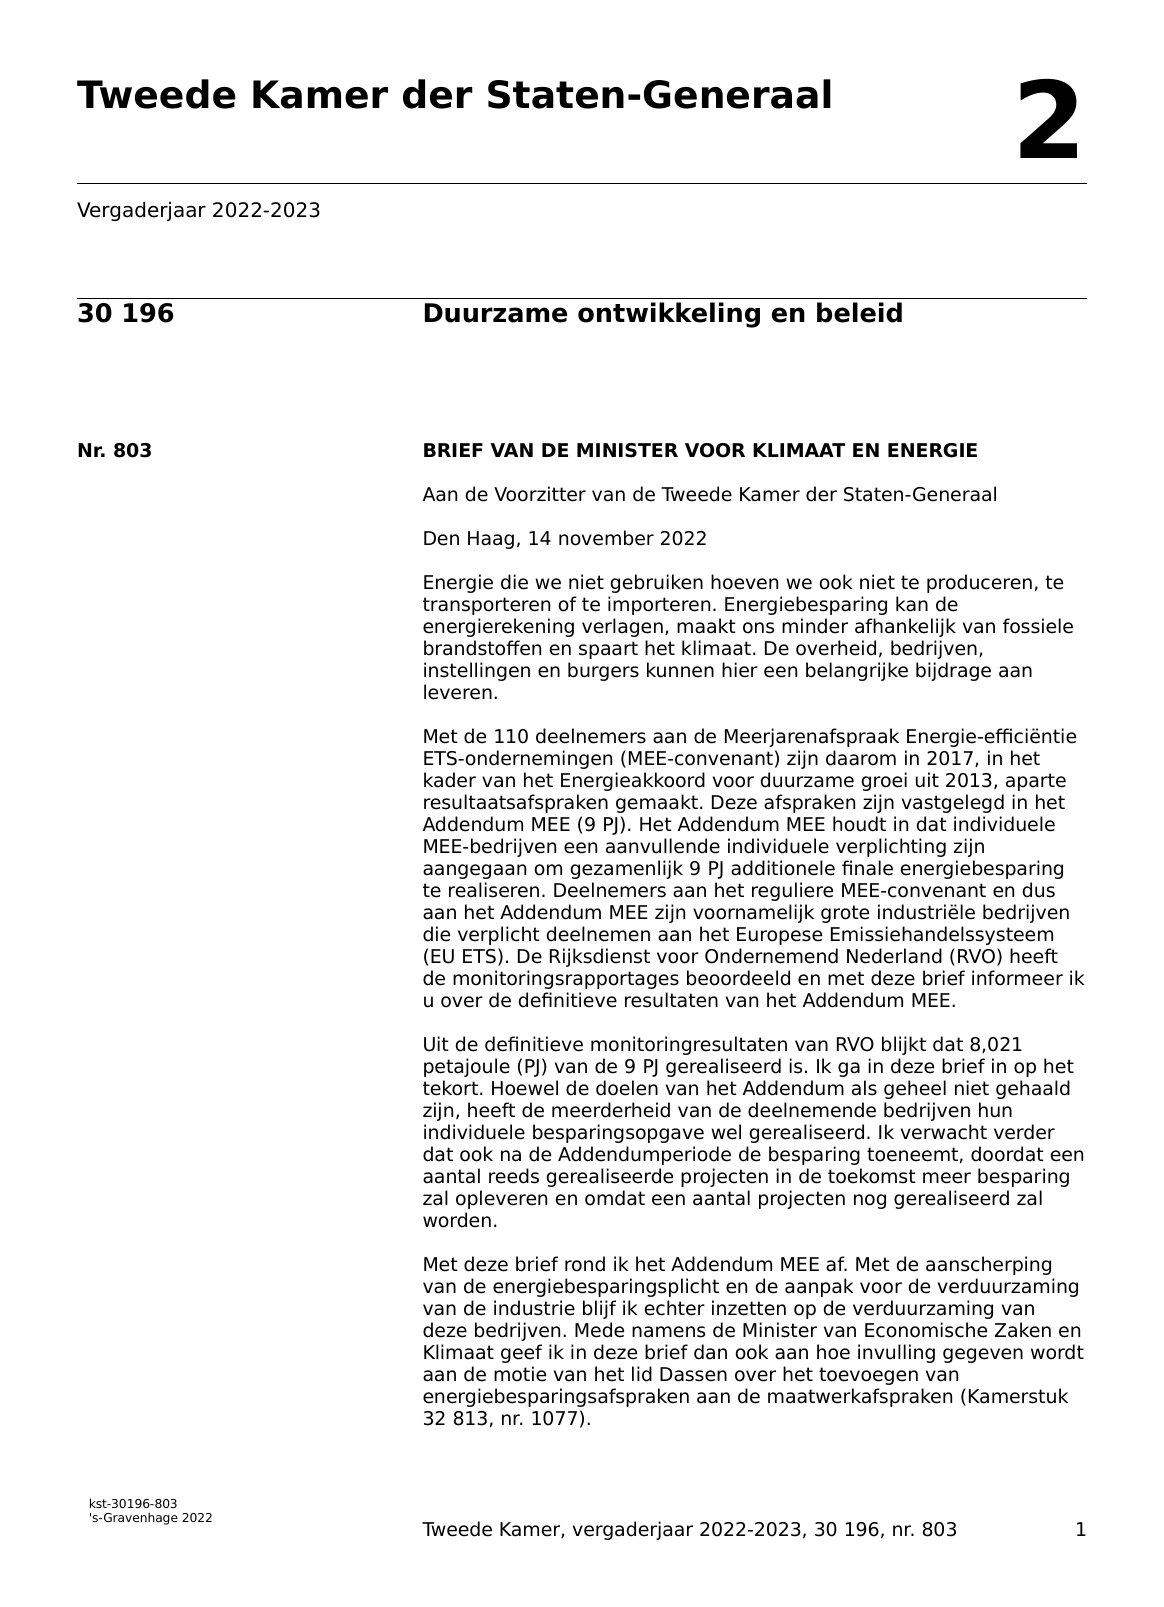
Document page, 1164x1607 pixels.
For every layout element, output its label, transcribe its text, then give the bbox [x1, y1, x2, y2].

text kst-30196-803 [88, 1497, 323, 1511]
table_cell Vergaderjaar 2022-2023 [77, 184, 1087, 298]
text Met deze brief rond ik het Addendum MEE af. Met de aanscherping van de energiebesparingsplicht en de aanpak voor de verduurzaming van de industrie blijf ik echter inzetten op de verduurzaming van deze bedrijven. Mede namens de Minister van Economische Zaken en Klimaat geef ik in deze brief dan ook aan hoe invulling gegeven wordt aan de motie van het lid Dassen over het toevoegen van energiebesparingsafspraken aan de maatwerkafspraken (Kamerstuk 32 813, nr. 1077). [422, 1254, 1087, 1430]
text Energie die we niet gebruiken hoeven we ook niet te produceren, te transporteren of te importeren. Energiebesparing kan de energierekening verlagen, maakt ons minder afhankelijk van fossiele brandstoffen en spaart het klimaat. De overheid, bedrijven, instellingen en burgers kunnen hier een belangrijke bijdrage aan leveren. [422, 572, 1087, 704]
subtitle 30 196 Duurzame ontwikkeling en beleid [77, 299, 1087, 329]
text Aan de Voorzitter van de Tweede Kamer der Staten-Generaal [422, 484, 1087, 506]
text Den Haag, 14 november 2022 [422, 528, 1087, 550]
text Met de 110 deelnemers aan de Meerjarenafspraak Energie-efficiëntie ETS-ondernemingen (MEE-convenant) zijn daarom in 2017, in het kader van het Energieakkoord voor duurzame groei uit 2013, aparte resultaatsafspraken gemaakt. Deze afspraken zijn vastgelegd in het Addendum MEE (9 PJ). Het Addendum MEE houdt in dat individuele MEE-bedrijven een aanvullende individuele verplichting zijn aangegaan om gezamenlijk 9 PJ additionele finale energiebesparing te realiseren. Deelnemers aan het reguliere MEE-convenant en dus aan het Addendum MEE zijn voornamelijk grote industriële bedrijven die verplicht deelnemen aan het Europese Emissiehandelssysteem (EU ETS). De Rijksdienst voor Ondernemend Nederland (RVO) heeft de monitoringsrapportages beoordeeld en met deze brief informeer ik u over de definitieve resultaten van het Addendum MEE. [422, 726, 1087, 1012]
table_header 2 [886, 59, 1087, 183]
text 's-Gravenhage 2022 [88, 1511, 323, 1525]
text Uit de definitieve monitoringresultaten van RVO blijkt dat 8,021 petajoule (PJ) van de 9 PJ gerealiseerd is. Ik ga in deze brief in op het tekort. Hoewel de doelen van het Addendum als geheel niet gehaald zijn, heeft de meerderheid van de deelnemende bedrijven hun individuele besparingsopgave wel gerealiseerd. Ik verwacht verder dat ook na de Addendumperiode de besparing toeneemt, doordat een aantal reeds gerealiseerde projecten in de toekomst meer besparing zal opleveren en omdat een aantal projecten nog gerealiseerd zal worden. [422, 1034, 1087, 1232]
table_header Tweede Kamer der Staten-Generaal [77, 59, 886, 183]
subtitle Nr. 803 BRIEF VAN DE MINISTER VOOR KLIMAAT EN ENERGIE [77, 440, 1087, 462]
